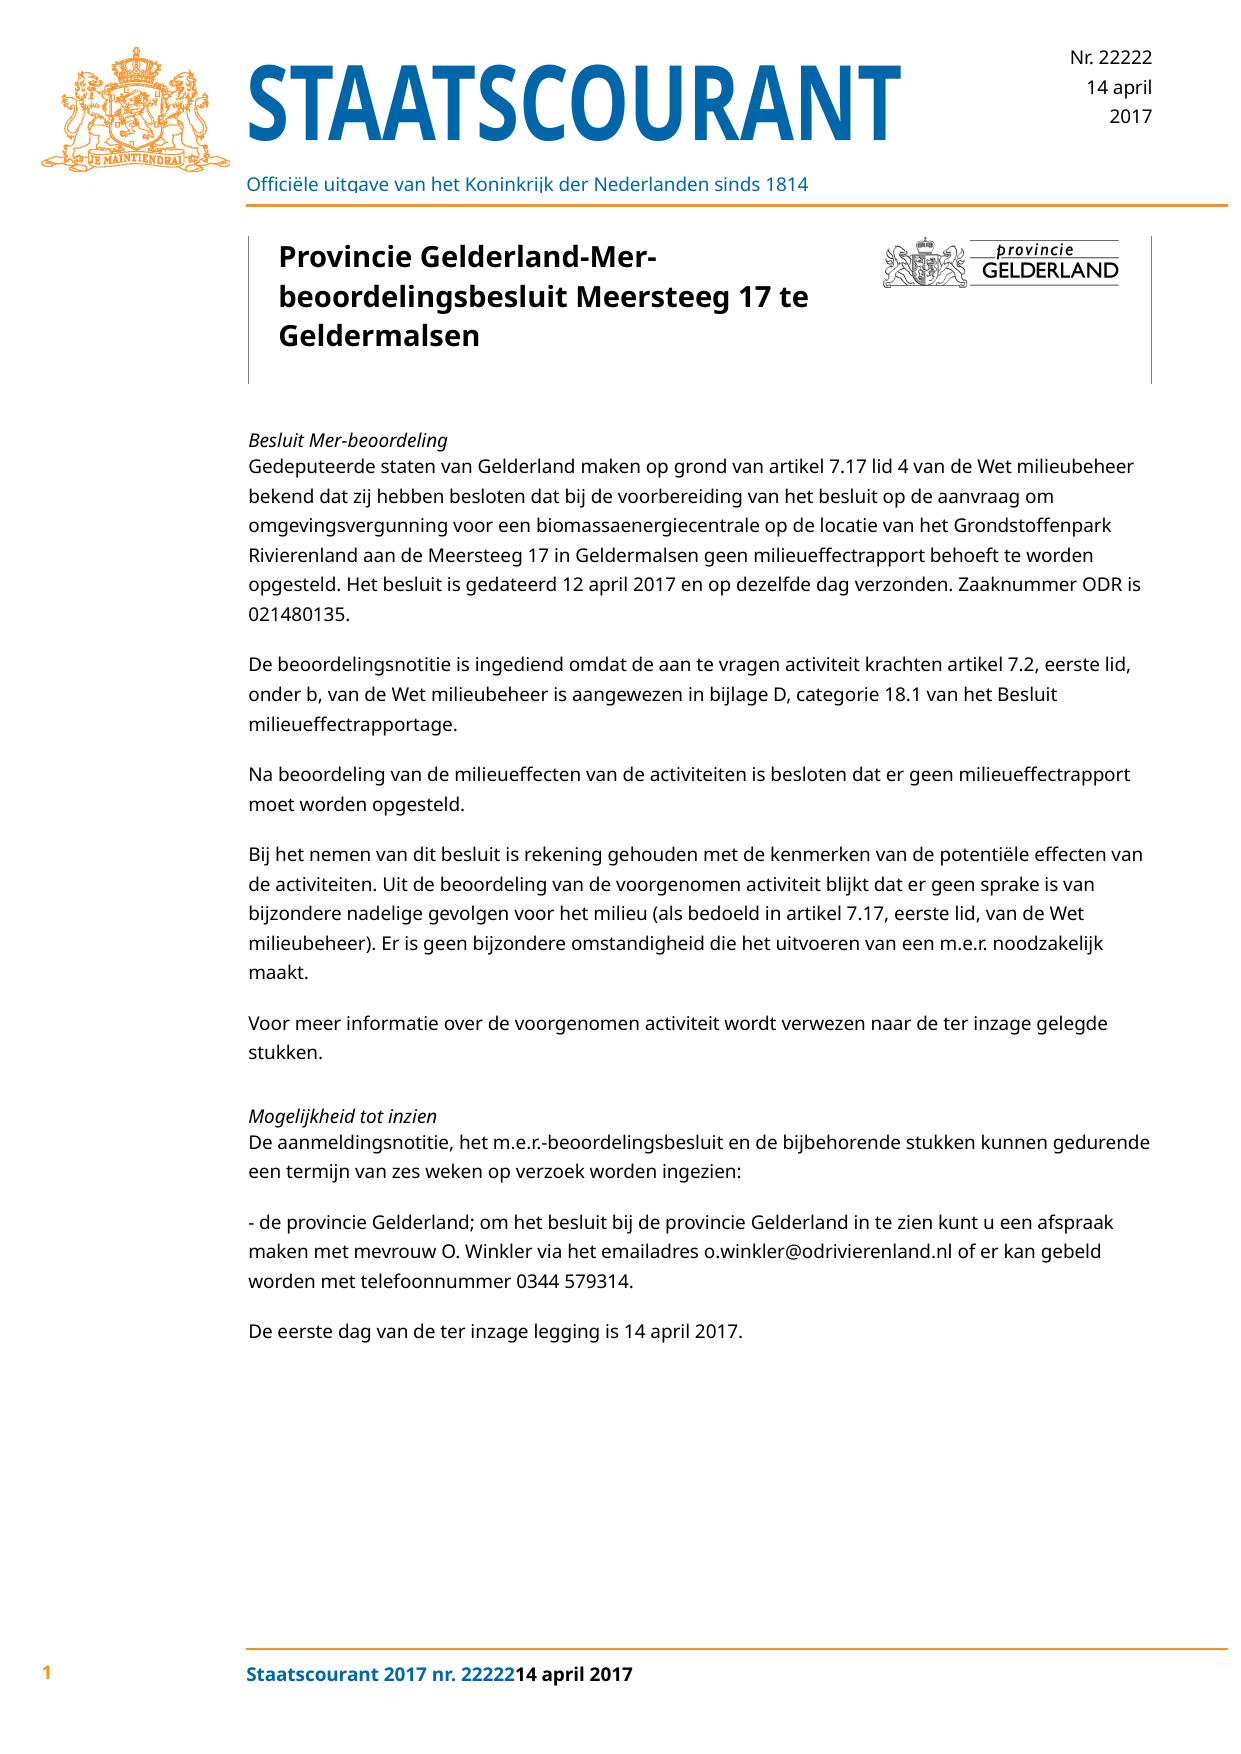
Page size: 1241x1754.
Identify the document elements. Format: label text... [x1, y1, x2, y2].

text - de provincie Gelderland; om het besluit bij de provincie Gelderland in te zien kunt u een afspraak maken met mevrouw O. Winkler via het emailadres o.winkler@odrivierenland.nl of er kan gebeld worden met telefoonnummer 0344 579314. [248, 1209, 1152, 1294]
picture [882, 236, 1119, 290]
picture [41, 47, 231, 172]
text De eerste dag van de ter inzage legging is 14 april 2017. [248, 1319, 1152, 1344]
text Voor meer informatie over de voorgenomen activiteit wordt verwezen naar de ter inzage gelegde stukken. [248, 1010, 1152, 1065]
text Bij het nemen van dit besluit is rekening gehouden met de kenmerken van de potentiële effecten van de activiteiten. Uit de beoordeling van de voorgenomen activiteit blijkt dat er geen sprake is van bijzondere nadelige gevolgen voor het milieu (als bedoeld in artikel 7.17, eerste lid, van de Wet milieubeheer). Er is geen bijzondere omstandigheid die het uitvoeren van een m.e.r. noodzakelijk maakt. [248, 841, 1152, 985]
text De beoordelingsnotitie is ingediend omdat de aan te vragen activiteit krachten artikel 7.2, eerste lid, onder b, van de Wet milieubeheer is aangewezen in bijlage D, categorie 18.1 van het Besluit milieueffectrapportage. [248, 652, 1152, 736]
text De aanmeldingsnotitie, het m.e.r.-beoordelingsbesluit en de bijbehorende stukken kunnen gedurende een termijn van zes weken op verzoek worden ingezien: [248, 1129, 1152, 1184]
text Mogelijkheid tot inzien [248, 1103, 1152, 1129]
text Besluit Mer-beoordeling [248, 427, 1152, 453]
text Gedeputeerde staten van Gelderland maken op grond van artikel 7.17 lid 4 van de Wet milieubeheer bekend dat zij hebben besloten dat bij de voorbereiding van het besluit op de aanvraag om omgevingsvergunning voor een biomassaenergiecentrale op de locatie van het Grondstoffenpark Rivierenland aan de Meersteeg 17 in Geldermalsen geen milieueffectrapport behoeft te worden opgesteld. Het besluit is gedateerd 12 april 2017 en op dezelfde dag verzonden. Zaaknummer ODR is 021480135. [248, 453, 1152, 627]
table_header [850, 236, 1151, 384]
text Na beoordeling van de milieueffecten van de activiteiten is besloten dat er geen milieueffectrapport moet worden opgesteld. [248, 761, 1152, 816]
table_header Provincie Gelderland-Mer-beoordelingsbesluit Meersteeg 17 te Geldermalsen [249, 236, 850, 384]
